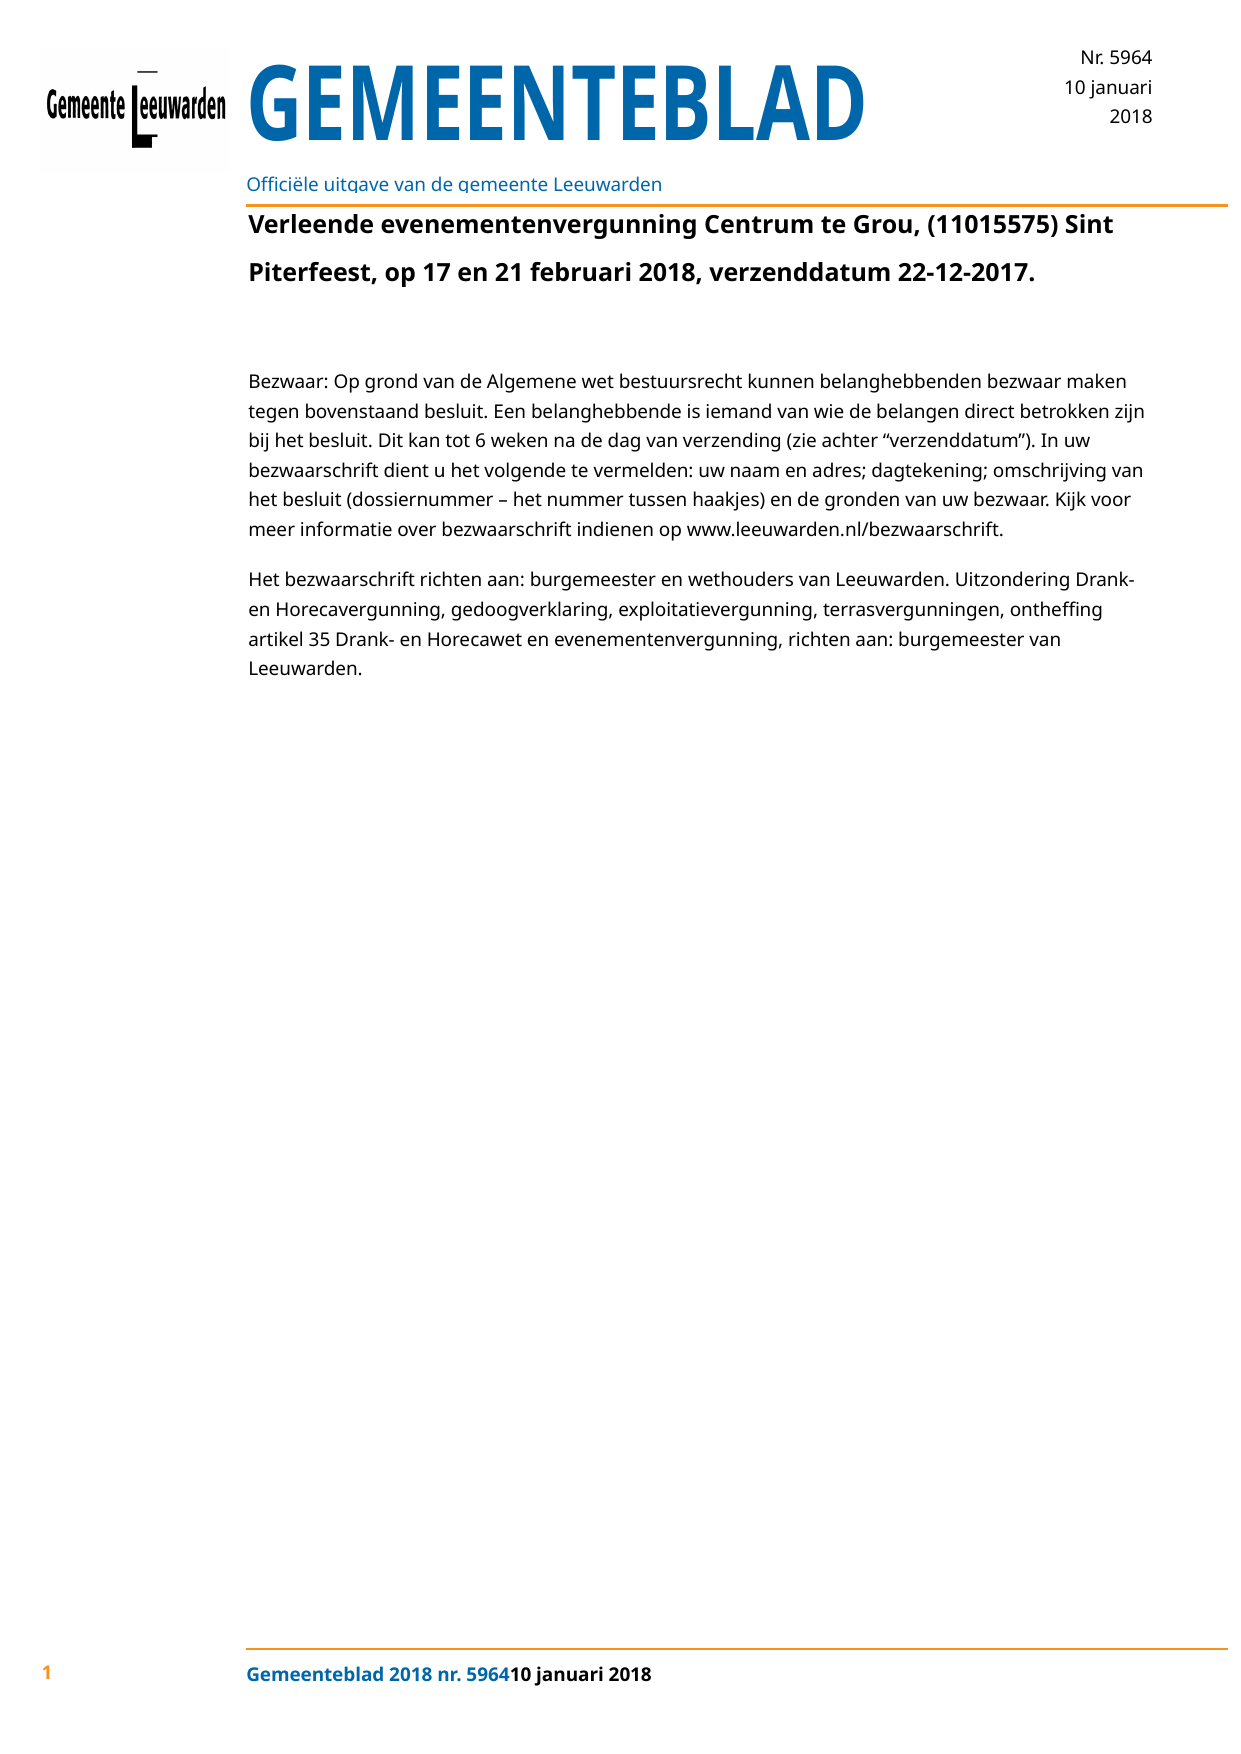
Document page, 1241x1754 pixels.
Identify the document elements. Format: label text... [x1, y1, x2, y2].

picture [41, 47, 231, 172]
text Bezwaar: Op grond van de Algemene wet bestuursrecht kunnen belanghebbenden bezwaar maken tegen bovenstaand besluit. Een belanghebbende is iemand van wie de belangen direct betrokken zijn bij het besluit. Dit kan tot 6 weken na de dag van verzending (zie achter “verzenddatum”). In uw bezwaarschrift dient u het volgende te vermelden: uw naam en adres; dagtekening; omschrijving van het besluit (dossiernummer – het nummer tussen haakjes) en de gronden van uw bezwaar. Kijk voor meer informatie over bezwaarschrift indienen op www.leeuwarden.nl/bezwaarschrift. [248, 368, 1152, 542]
text Het bezwaarschrift richten aan: burgemeester en wethouders van Leeuwarden. Uitzondering Drank- en Horecavergunning, gedoogverklaring, exploitatievergunning, terrasvergunningen, ontheffing artikel 35 Drank- en Horecawet en evenementenvergunning, richten aan: burgemeester van Leeuwarden. [248, 567, 1152, 681]
text Verleende evenementenvergunning Centrum te Grou, (11015575) Sint Piterfeest, op 17 en 21 februari 2018, verzenddatum 22-12-2017. [248, 207, 1152, 288]
